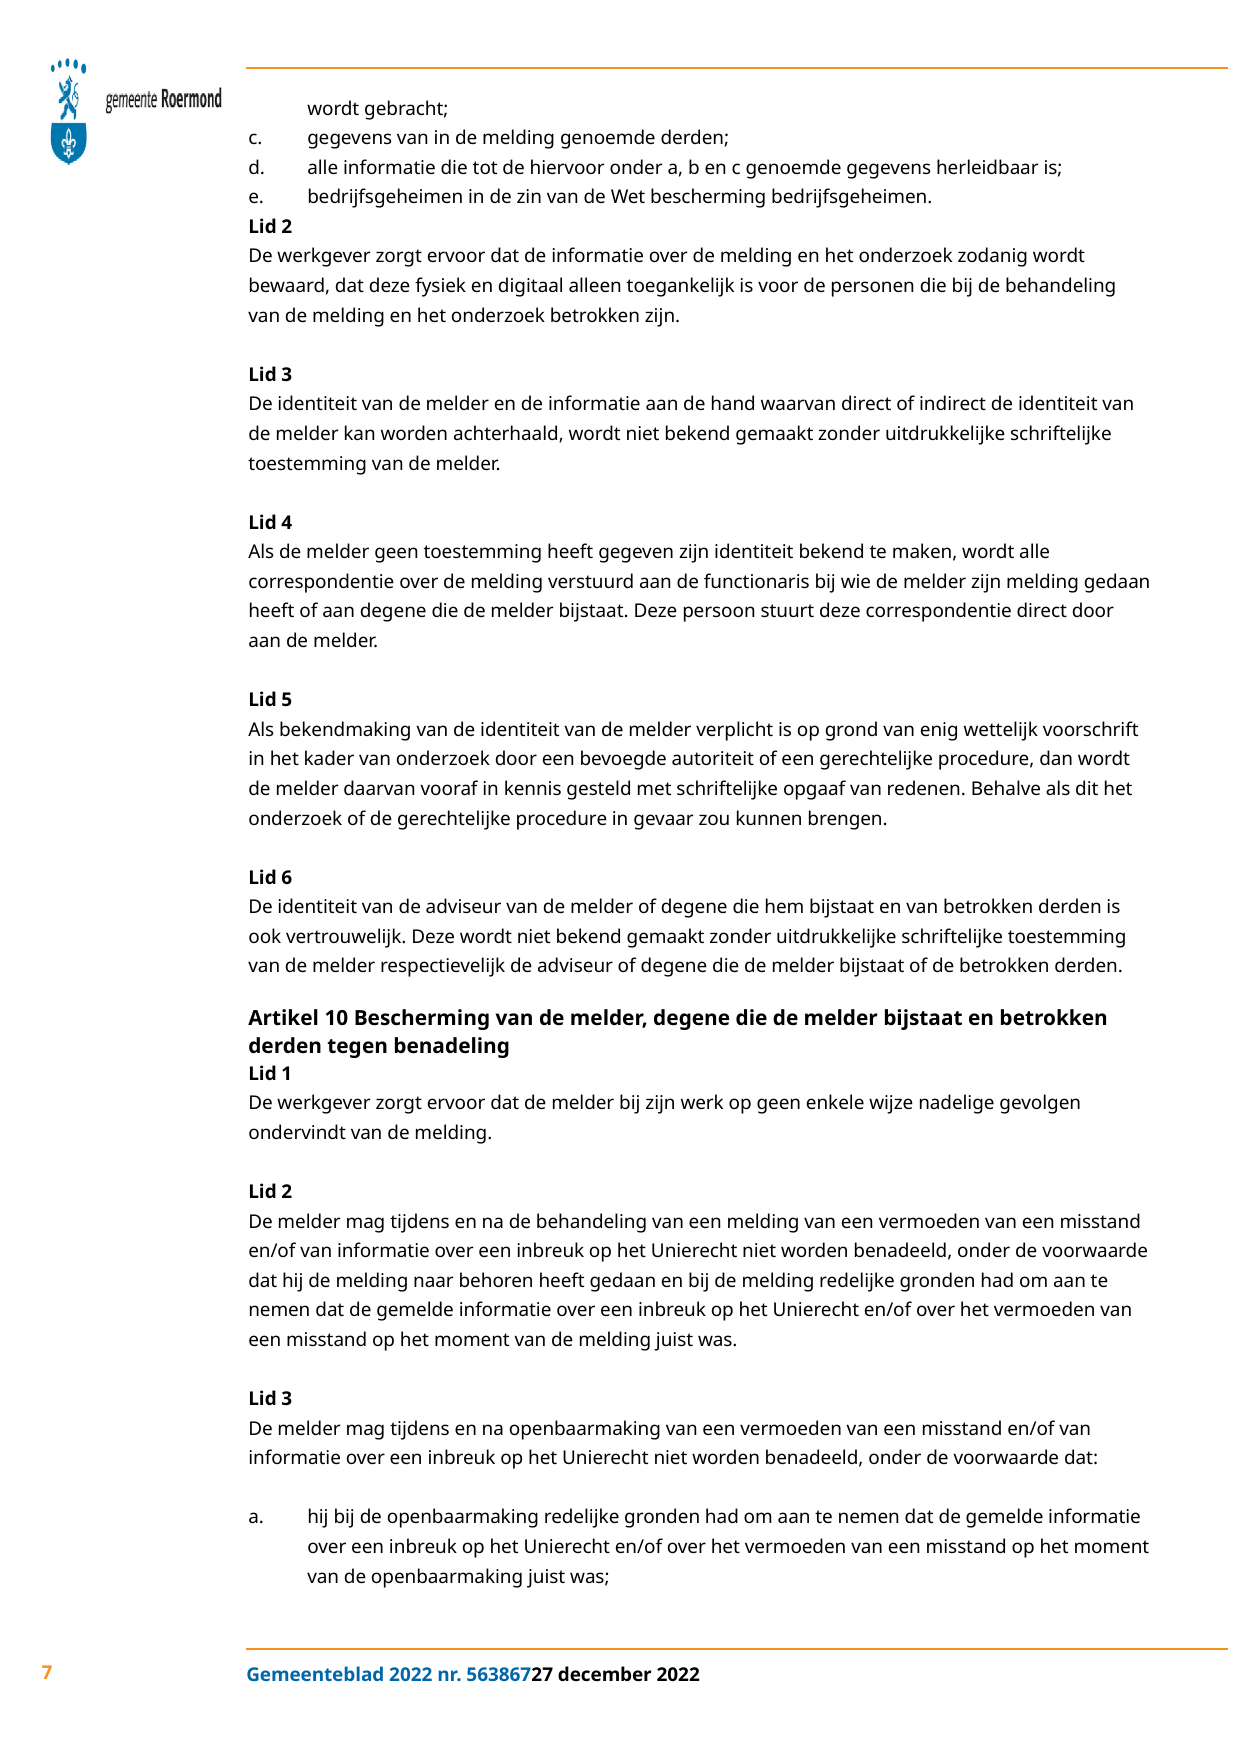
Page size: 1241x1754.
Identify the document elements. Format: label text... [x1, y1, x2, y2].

text De melder mag tijdens en na openbaarmaking van een vermoeden van een misstand en/of van informatie over een inbreuk op het Unierecht niet worden benadeeld, onder de voorwaarde dat: [248, 1415, 1152, 1470]
text Artikel 10 Bescherming van de melder, degene die de melder bijstaat en betrokken derden tegen benadeling [248, 1003, 1152, 1060]
list bedrijfsgeheimen in de zin van de Wet bescherming bedrijfsgeheimen. [248, 183, 1152, 209]
text Lid 2 [248, 1178, 1152, 1204]
text Lid 4 [248, 509, 1152, 535]
text De identiteit van de adviseur van de melder of degene die hem bijstaat en van betrokken derden is ook vertrouwelijk. Deze wordt niet bekend gemaakt zonder uitdrukkelijke schriftelijke toestemming van de melder respectievelijk de adviseur of degene die de melder bijstaat of de betrokken derden. [248, 893, 1152, 978]
text Lid 3 [248, 361, 1152, 387]
text De werkgever zorgt ervoor dat de informatie over de melding en het onderzoek zodanig wordt bewaard, dat deze fysiek en digitaal alleen toegankelijk is voor de personen die bij de behandeling van de melding en het onderzoek betrokken zijn. [248, 243, 1152, 328]
text Lid 1 [248, 1060, 1152, 1086]
text Lid 2 [248, 213, 1152, 239]
text De identiteit van de melder en de informatie aan de hand waarvan direct of indirect de identiteit van de melder kan worden achterhaald, wordt niet bekend gemaakt zonder uitdrukkelijke schriftelijke toestemming van de melder. [248, 391, 1152, 476]
text Lid 3 [248, 1385, 1152, 1411]
list gegevens van in de melding genoemde derden; [248, 124, 1152, 150]
list hij bij de openbaarmaking redelijke gronden had om aan te nemen dat de gemelde informatie over een inbreuk op het Unierecht en/of over het vermoeden van een misstand op het moment van de openbaarmaking juist was; [248, 1504, 1152, 1589]
list wordt gebracht; [248, 95, 1152, 121]
text De melder mag tijdens en na de behandeling van een melding van een vermoeden van een misstand en/of van informatie over een inbreuk op het Unierecht niet worden benadeeld, onder de voorwaarde dat hij de melding naar behoren heeft gedaan en bij de melding redelijke gronden had om aan te nemen dat de gemelde informatie over een inbreuk op het Unierecht en/of over het vermoeden van een misstand op het moment van de melding juist was. [248, 1208, 1152, 1352]
text Als bekendmaking van de identiteit van de melder verplicht is op grond van enig wettelijk voorschrift in het kader van onderzoek door een bevoegde autoriteit of een gerechtelijke procedure, dan wordt de melder daarvan vooraf in kennis gesteld met schriftelijke opgaaf van redenen. Behalve als dit het onderzoek of de gerechtelijke procedure in gevaar zou kunnen brengen. [248, 716, 1152, 831]
list alle informatie die tot de hiervoor onder a, b en c genoemde gegevens herleidbaar is; [248, 154, 1152, 180]
picture [41, 47, 231, 172]
text Als de melder geen toestemming heeft gegeven zijn identiteit bekend te maken, wordt alle correspondentie over de melding verstuurd aan de functionaris bij wie de melder zijn melding gedaan heeft of aan degene die de melder bijstaat. Deze persoon stuurt deze correspondentie direct door aan de melder. [248, 538, 1152, 653]
text Lid 6 [248, 864, 1152, 890]
text Lid 5 [248, 686, 1152, 712]
text De werkgever zorgt ervoor dat de melder bij zijn werk op geen enkele wijze nadelige gevolgen ondervindt van de melding. [248, 1089, 1152, 1145]
